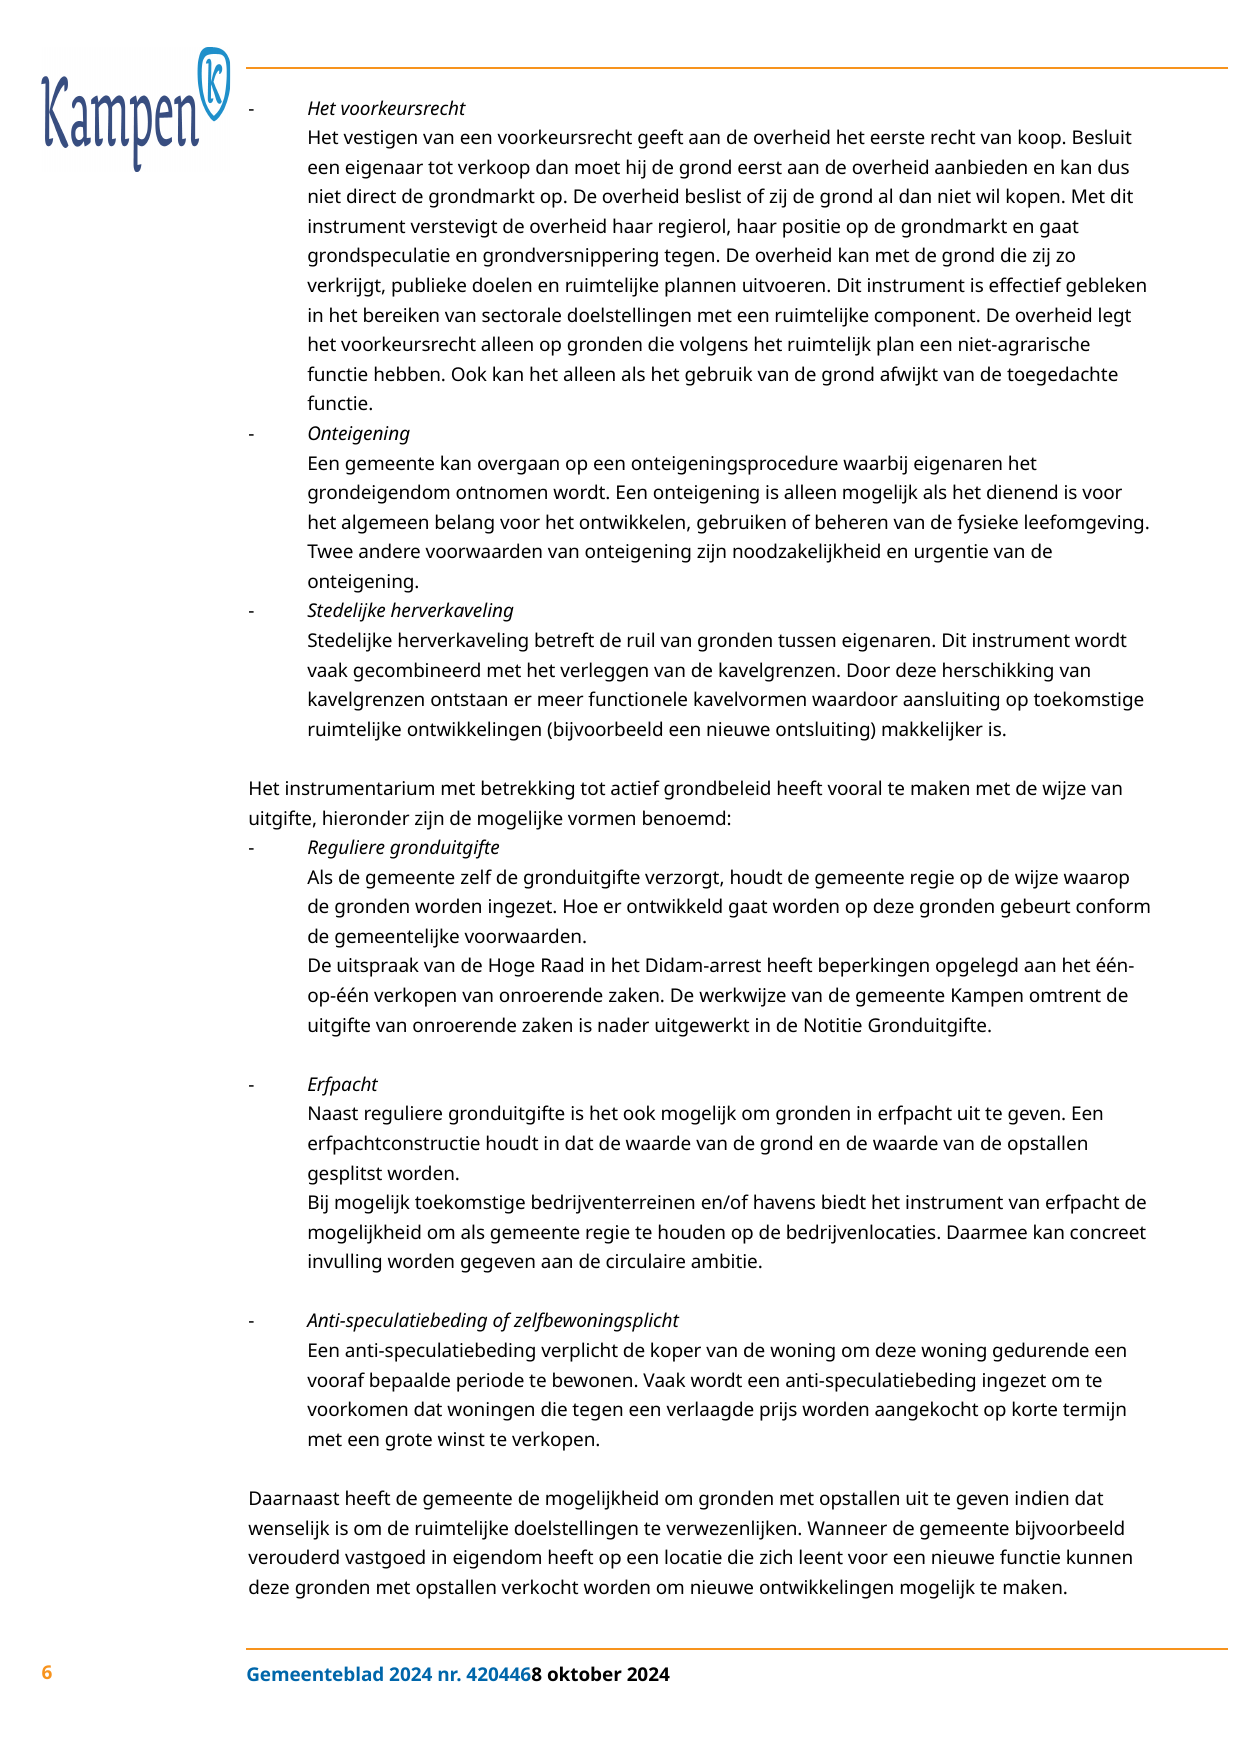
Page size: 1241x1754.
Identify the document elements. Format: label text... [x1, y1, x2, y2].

text Daarnaast heeft de gemeente de mogelijkheid om gronden met opstallen uit te geven indien dat wenselijk is om de ruimtelijke doelstellingen te verwezenlijken. Wanneer de gemeente bijvoorbeeld verouderd vastgoed in eigendom heeft op een locatie die zich leent voor een nieuwe functie kunnen deze gronden met opstallen verkocht worden om nieuwe ontwikkelingen mogelijk te maken. [248, 1485, 1152, 1600]
list Bij mogelijk toekomstige bedrijventerreinen en/of havens biedt het instrument van erfpacht de mogelijkheid om als gemeente regie te houden op de bedrijvenlocaties. Daarmee kan concreet invulling worden gegeven aan de circulaire ambitie. [248, 1189, 1152, 1274]
list Als de gemeente zelf de gronduitgifte verzorgt, houdt de gemeente regie op de wijze waarop de gronden worden ingezet. Hoe er ontwikkeld gaat worden op deze gronden gebeurt conform de gemeentelijke voorwaarden. [248, 864, 1152, 949]
text Het instrumentarium met betrekking tot actief grondbeleid heeft vooral te maken met de wijze van uitgifte, hieronder zijn de mogelijke vormen benoemd: [248, 775, 1152, 831]
list Een gemeente kan overgaan op een onteigeningsprocedure waarbij eigenaren het grondeigendom ontnomen wordt. Een onteigening is alleen mogelijk als het dienend is voor het algemeen belang voor het ontwikkelen, gebruiken of beheren van de fysieke leefomgeving. Twee andere voorwaarden van onteigening zijn noodzakelijkheid en urgentie van de onteigening. [248, 450, 1152, 594]
list Stedelijke herverkaveling [248, 598, 1152, 623]
list Een anti-speculatiebeding verplicht de koper van de woning om deze woning gedurende een vooraf bepaalde periode te bewonen. Vaak wordt een anti-speculatiebeding ingezet om te voorkomen dat woningen die tegen een verlaagde prijs worden aangekocht op korte termijn met een grote winst te verkopen. [248, 1337, 1152, 1452]
picture [41, 47, 231, 172]
list Onteigening [248, 420, 1152, 446]
list Het vestigen van een voorkeursrecht geeft aan de overheid het eerste recht van koop. Besluit een eigenaar tot verkoop dan moet hij de grond eerst aan de overheid aanbieden en kan dus niet direct de grondmarkt op. De overheid beslist of zij de grond al dan niet wil kopen. Met dit instrument verstevigt de overheid haar regierol, haar positie op de grondmarkt en gaat grondspeculatie en grondversnippering tegen. De overheid kan met de grond die zij zo verkrijgt, publieke doelen en ruimtelijke plannen uitvoeren. Dit instrument is effectief gebleken in het bereiken van sectorale doelstellingen met een ruimtelijke component. De overheid legt het voorkeursrecht alleen op gronden die volgens het ruimtelijk plan een niet-agrarische functie hebben. Ook kan het alleen als het gebruik van de grond afwijkt van de toegedachte functie. [248, 124, 1152, 416]
list Naast reguliere gronduitgifte is het ook mogelijk om gronden in erfpacht uit te geven. Een erfpachtconstructie houdt in dat de waarde van de grond en de waarde van de opstallen gesplitst worden. [248, 1101, 1152, 1186]
list Erfpacht [248, 1071, 1152, 1097]
list De uitspraak van de Hoge Raad in het Didam-arrest heeft beperkingen opgelegd aan het één-op-één verkopen van onroerende zaken. De werkwijze van de gemeente Kampen omtrent de uitgifte van onroerende zaken is nader uitgewerkt in de Notitie Gronduitgifte. [248, 953, 1152, 1038]
list Stedelijke herverkaveling betreft de ruil van gronden tussen eigenaren. Dit instrument wordt vaak gecombineerd met het verleggen van de kavelgrenzen. Door deze herschikking van kavelgrenzen ontstaan er meer functionele kavelvormen waardoor aansluiting op toekomstige ruimtelijke ontwikkelingen (bijvoorbeeld een nieuwe ontsluiting) makkelijker is. [248, 627, 1152, 742]
list Anti-speculatiebeding of zelfbewoningsplicht [248, 1308, 1152, 1333]
list Reguliere gronduitgifte [248, 834, 1152, 860]
list Het voorkeursrecht [248, 95, 1152, 121]
